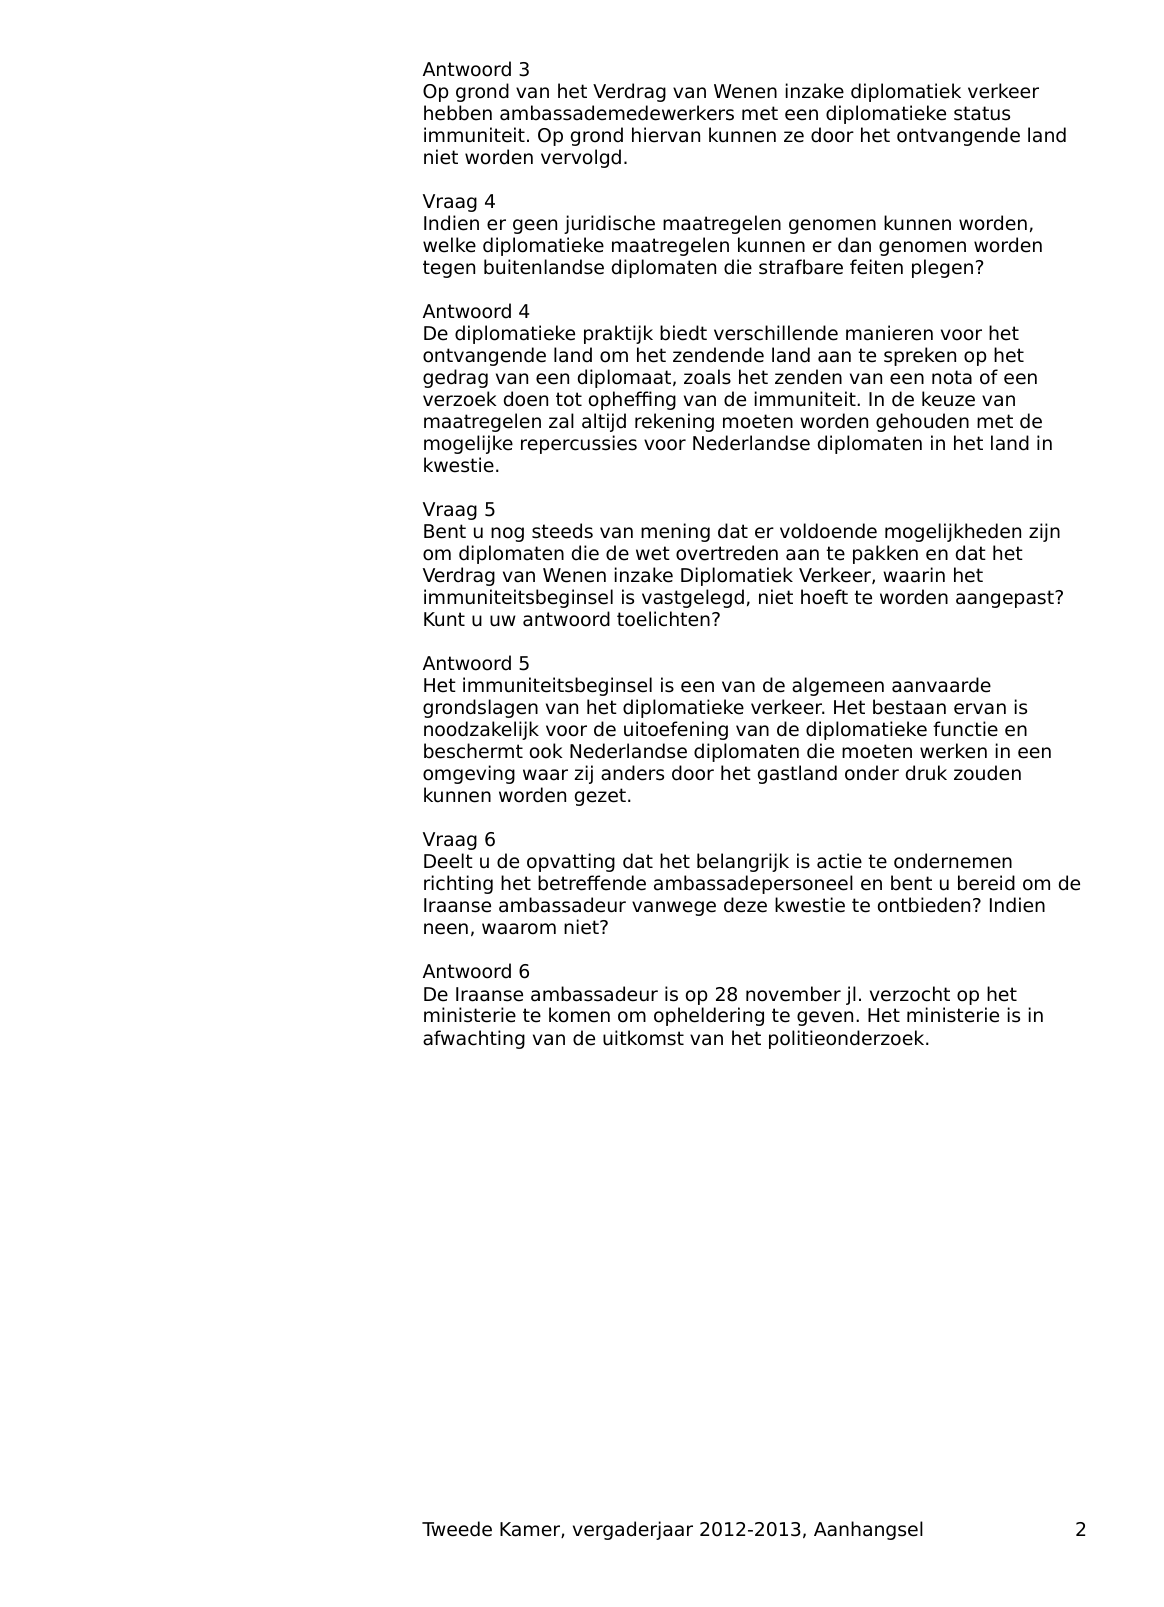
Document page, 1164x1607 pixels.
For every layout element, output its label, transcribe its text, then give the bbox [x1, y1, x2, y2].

text Op grond van het Verdrag van Wenen inzake diplomatiek verkeer hebben ambassademedewerkers met een diplomatieke status immuniteit. Op grond hiervan kunnen ze door het ontvangende land niet worden vervolgd. [422, 81, 1087, 169]
text Vraag 6 [422, 829, 1087, 851]
text Antwoord 6 [422, 961, 1087, 983]
text Antwoord 5 [422, 653, 1087, 675]
text Indien er geen juridische maatregelen genomen kunnen worden, welke diplomatieke maatregelen kunnen er dan genomen worden tegen buitenlandse diplomaten die strafbare feiten plegen? [422, 213, 1087, 279]
text Antwoord 3 [422, 59, 1087, 81]
text Deelt u de opvatting dat het belangrijk is actie te ondernemen richting het betreffende ambassadepersoneel en bent u bereid om de Iraanse ambassadeur vanwege deze kwestie te ontbieden? Indien neen, waarom niet? [422, 851, 1087, 939]
text De Iraanse ambassadeur is op 28 november jl. verzocht op het ministerie te komen om opheldering te geven. Het ministerie is in afwachting van de uitkomst van het politieonderzoek. [422, 983, 1087, 1049]
text De diplomatieke praktijk biedt verschillende manieren voor het ontvangende land om het zendende land aan te spreken op het gedrag van een diplomaat, zoals het zenden van een nota of een verzoek doen tot opheffing van de immuniteit. In de keuze van maatregelen zal altijd rekening moeten worden gehouden met de mogelijke repercussies voor Nederlandse diplomaten in het land in kwestie. [422, 323, 1087, 477]
text Het immuniteitsbeginsel is een van de algemeen aanvaarde grondslagen van het diplomatieke verkeer. Het bestaan ervan is noodzakelijk voor de uitoefening van de diplomatieke functie en beschermt ook Nederlandse diplomaten die moeten werken in een omgeving waar zij anders door het gastland onder druk zouden kunnen worden gezet. [422, 675, 1087, 807]
text Antwoord 4 [422, 301, 1087, 323]
text Vraag 4 [422, 191, 1087, 213]
text Bent u nog steeds van mening dat er voldoende mogelijkheden zijn om diplomaten die de wet overtreden aan te pakken en dat het Verdrag van Wenen inzake Diplomatiek Verkeer, waarin het immuniteitsbeginsel is vastgelegd, niet hoeft te worden aangepast? Kunt u uw antwoord toelichten? [422, 521, 1087, 631]
text Vraag 5 [422, 499, 1087, 521]
